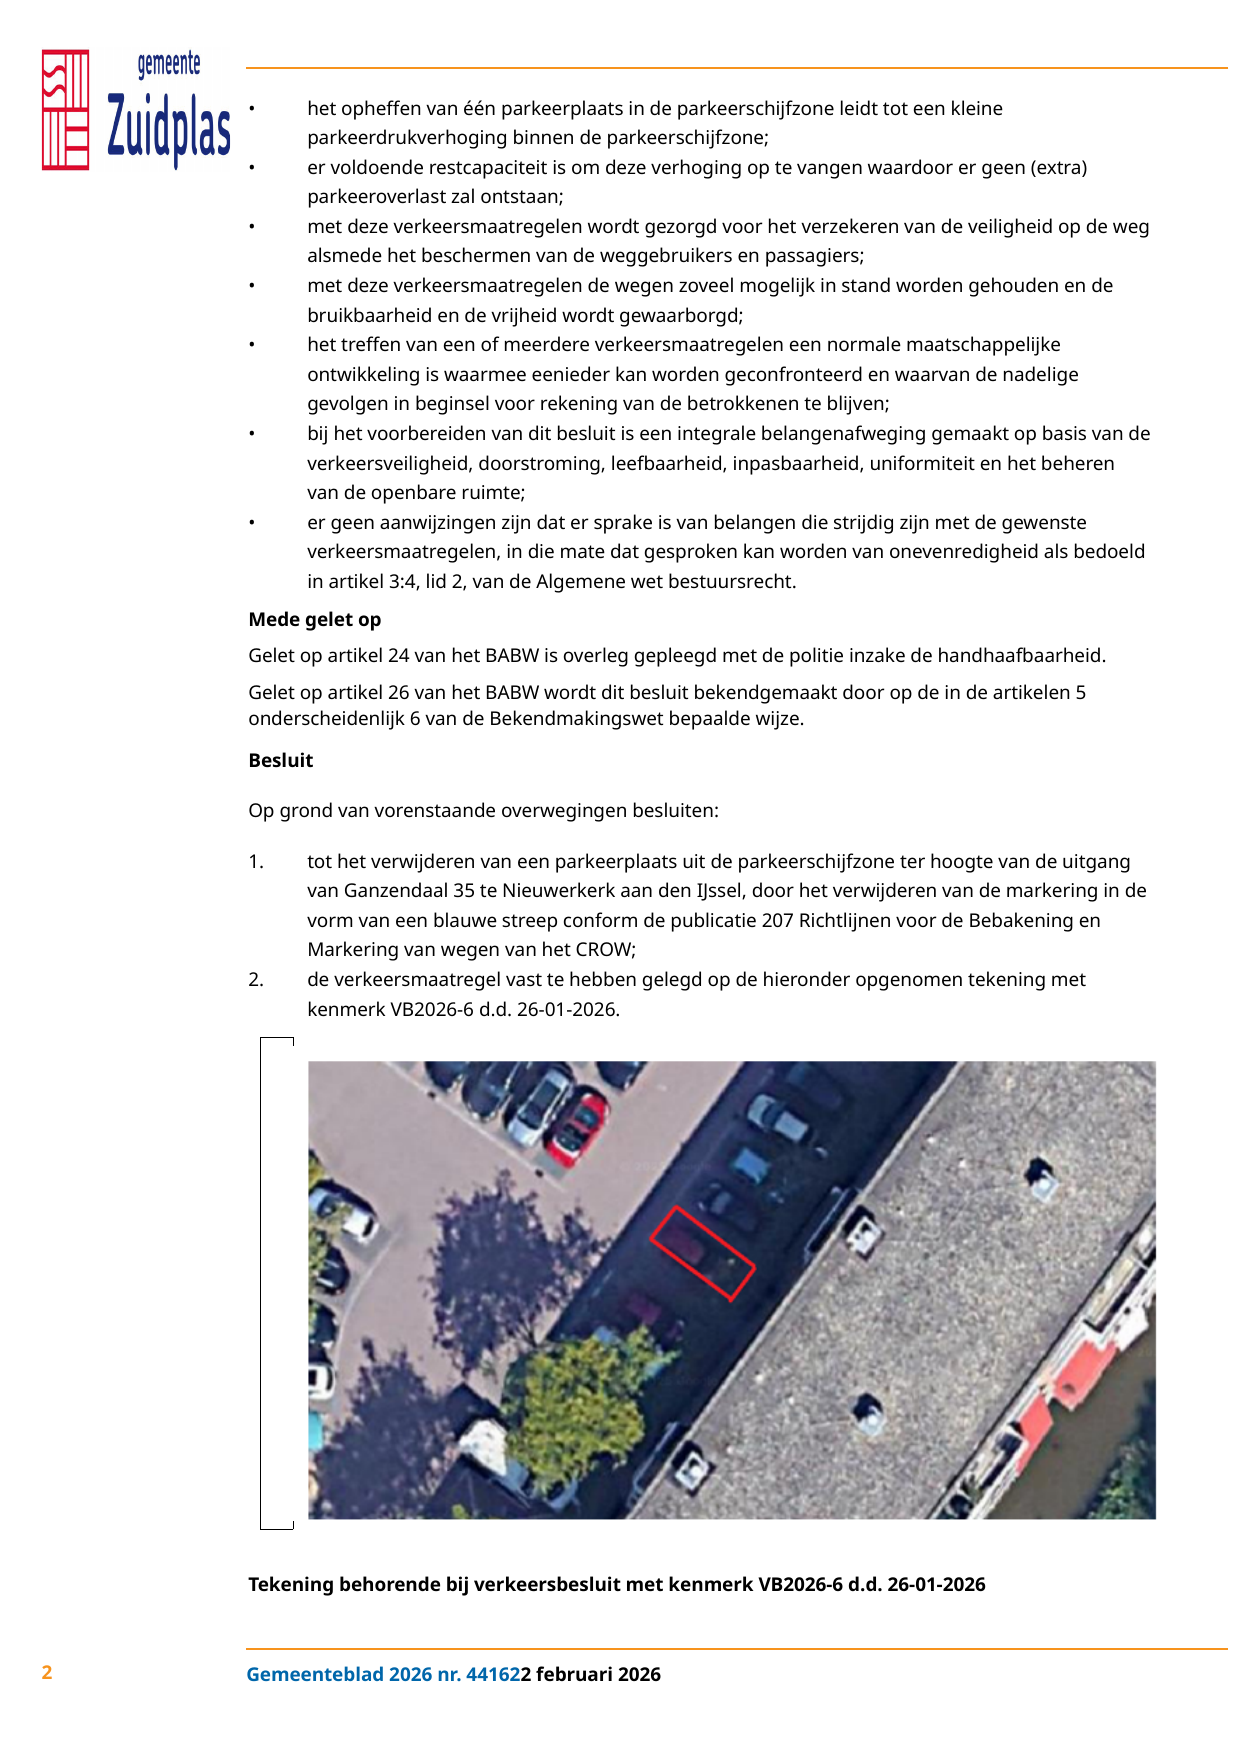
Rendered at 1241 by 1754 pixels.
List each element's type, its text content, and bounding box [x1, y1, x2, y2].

list het opheffen van één parkeerplaats in de parkeerschijfzone leidt tot een kleine parkeerdrukverhoging binnen de parkeerschijfzone; [248, 95, 1152, 150]
list met deze verkeersmaatregelen wordt gezorgd voor het verzekeren van de veiligheid op de weg alsmede het beschermen van de weggebruikers en passagiers; [248, 213, 1152, 268]
picture [268, 1046, 1173, 1521]
text Op grond van vorenstaande overwegingen besluiten: [248, 797, 1152, 823]
list de verkeersmaatregel vast te hebben gelegd op de hieronder opgenomen tekening met kenmerk VB2026-6 d.d. 26-01-2026. [248, 966, 1152, 1022]
text Tekening behorende bij verkeersbesluit met kenmerk VB2026-6 d.d. 26-01-2026 [248, 1571, 1152, 1597]
text Besluit [248, 747, 1152, 773]
list met deze verkeersmaatregelen de wegen zoveel mogelijk in stand worden gehouden en de bruikbaarheid en de vrijheid wordt gewaarborgd; [248, 272, 1152, 328]
text Gelet op artikel 26 van het BABW wordt dit besluit bekendgemaakt door op de in de artikelen 5 onderscheidenlijk 6 van de Bekendmakingswet bepaalde wijze. [248, 679, 1152, 731]
list tot het verwijderen van een parkeerplaats uit de parkeerschijfzone ter hoogte van de uitgang van Ganzendaal 35 te Nieuwerkerk aan den IJssel, door het verwijderen van de markering in de vorm van een blauwe streep conform de publicatie 207 Richtlijnen voor de Bebakening en Markering van wegen van het CROW; [248, 848, 1152, 962]
list er geen aanwijzingen zijn dat er sprake is van belangen die strijdig zijn met de gewenste verkeersmaatregelen, in die mate dat gesproken kan worden van onevenredigheid als bedoeld in artikel 3:4, lid 2, van de Algemene wet bestuursrecht. [248, 509, 1152, 594]
text Gelet op artikel 24 van het BABW is overleg gepleegd met de politie inzake de handhaafbaarheid. [248, 643, 1152, 668]
picture [41, 47, 231, 172]
list er voldoende restcapaciteit is om deze verhoging op te vangen waardoor er geen (extra) parkeeroverlast zal ontstaan; [248, 154, 1152, 209]
list bij het voorbereiden van dit besluit is een integrale belangenafweging gemaakt op basis van de verkeersveiligheid, doorstroming, leefbaarheid, inpasbaarheid, uniformiteit en het beheren van de openbare ruimte; [248, 420, 1152, 505]
list het treffen van een of meerdere verkeersmaatregelen een normale maatschappelijke ontwikkeling is waarmee eenieder kan worden geconfronteerd en waarvan de nadelige gevolgen in beginsel voor rekening van de betrokkenen te blijven; [248, 331, 1152, 416]
text Mede gelet op [248, 606, 1152, 632]
